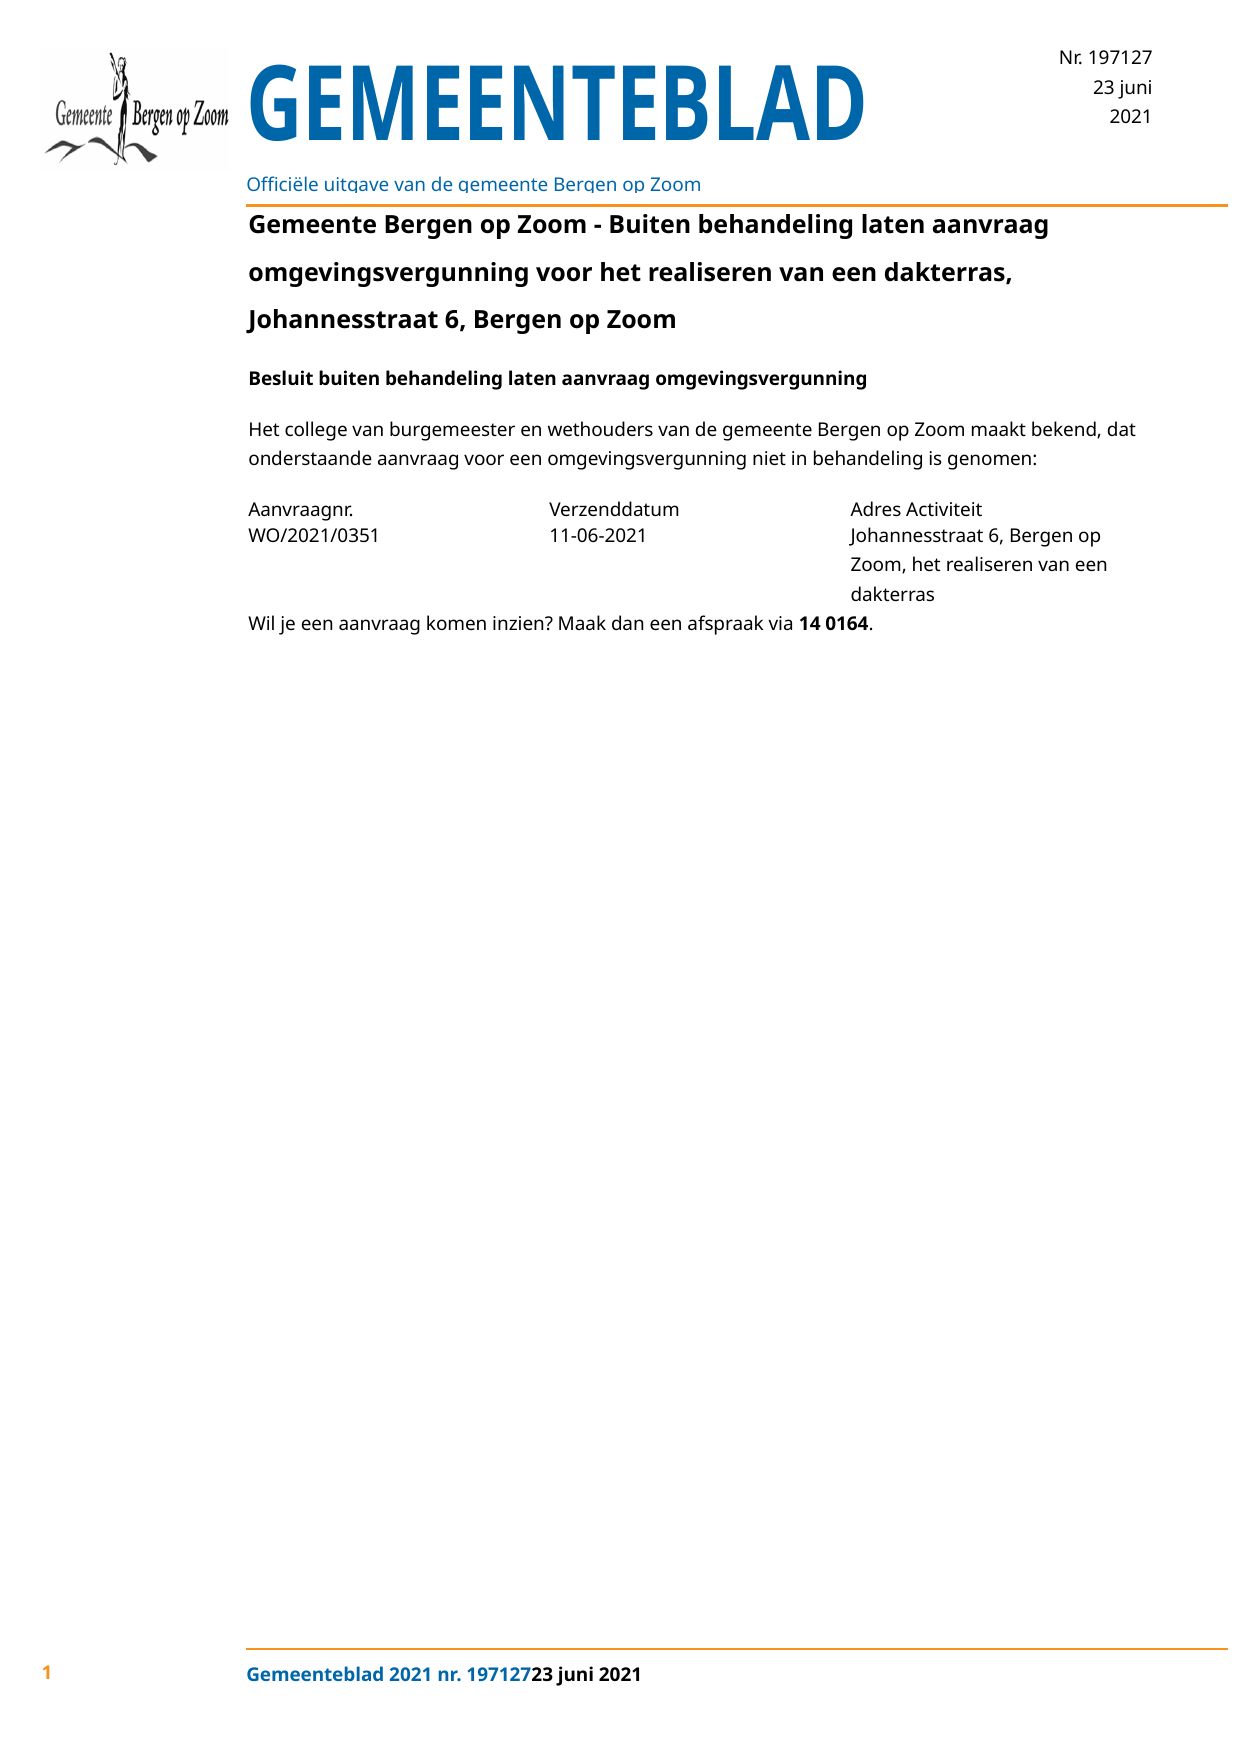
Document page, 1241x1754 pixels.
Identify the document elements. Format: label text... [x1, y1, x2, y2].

table_cell 11-06-2021 [549, 522, 850, 607]
table_header Adres Activiteit [850, 496, 1152, 522]
text Gemeente Bergen op Zoom - Buiten behandeling laten aanvraag omgevingsvergunning voor het realiseren van een dakterras, Johannesstraat 6, Bergen op Zoom [248, 207, 1152, 336]
picture [41, 47, 231, 172]
text Het college van burgemeester en wethouders van de gemeente Bergen op Zoom maakt bekend, dat onderstaande aanvraag voor een omgevingsvergunning niet in behandeling is genomen: [248, 416, 1152, 471]
text Wil je een aanvraag komen inzien? Maak dan een afspraak via 14 0164. [248, 610, 1152, 636]
text Besluit buiten behandeling laten aanvraag omgevingsvergunning [248, 366, 1152, 391]
table_cell Johannesstraat 6, Bergen op Zoom, het realiseren van een dakterras [850, 522, 1152, 607]
table_header Verzenddatum [549, 496, 850, 522]
table_header Aanvraagnr. [248, 496, 549, 522]
table_cell WO/2021/0351 [248, 522, 549, 607]
